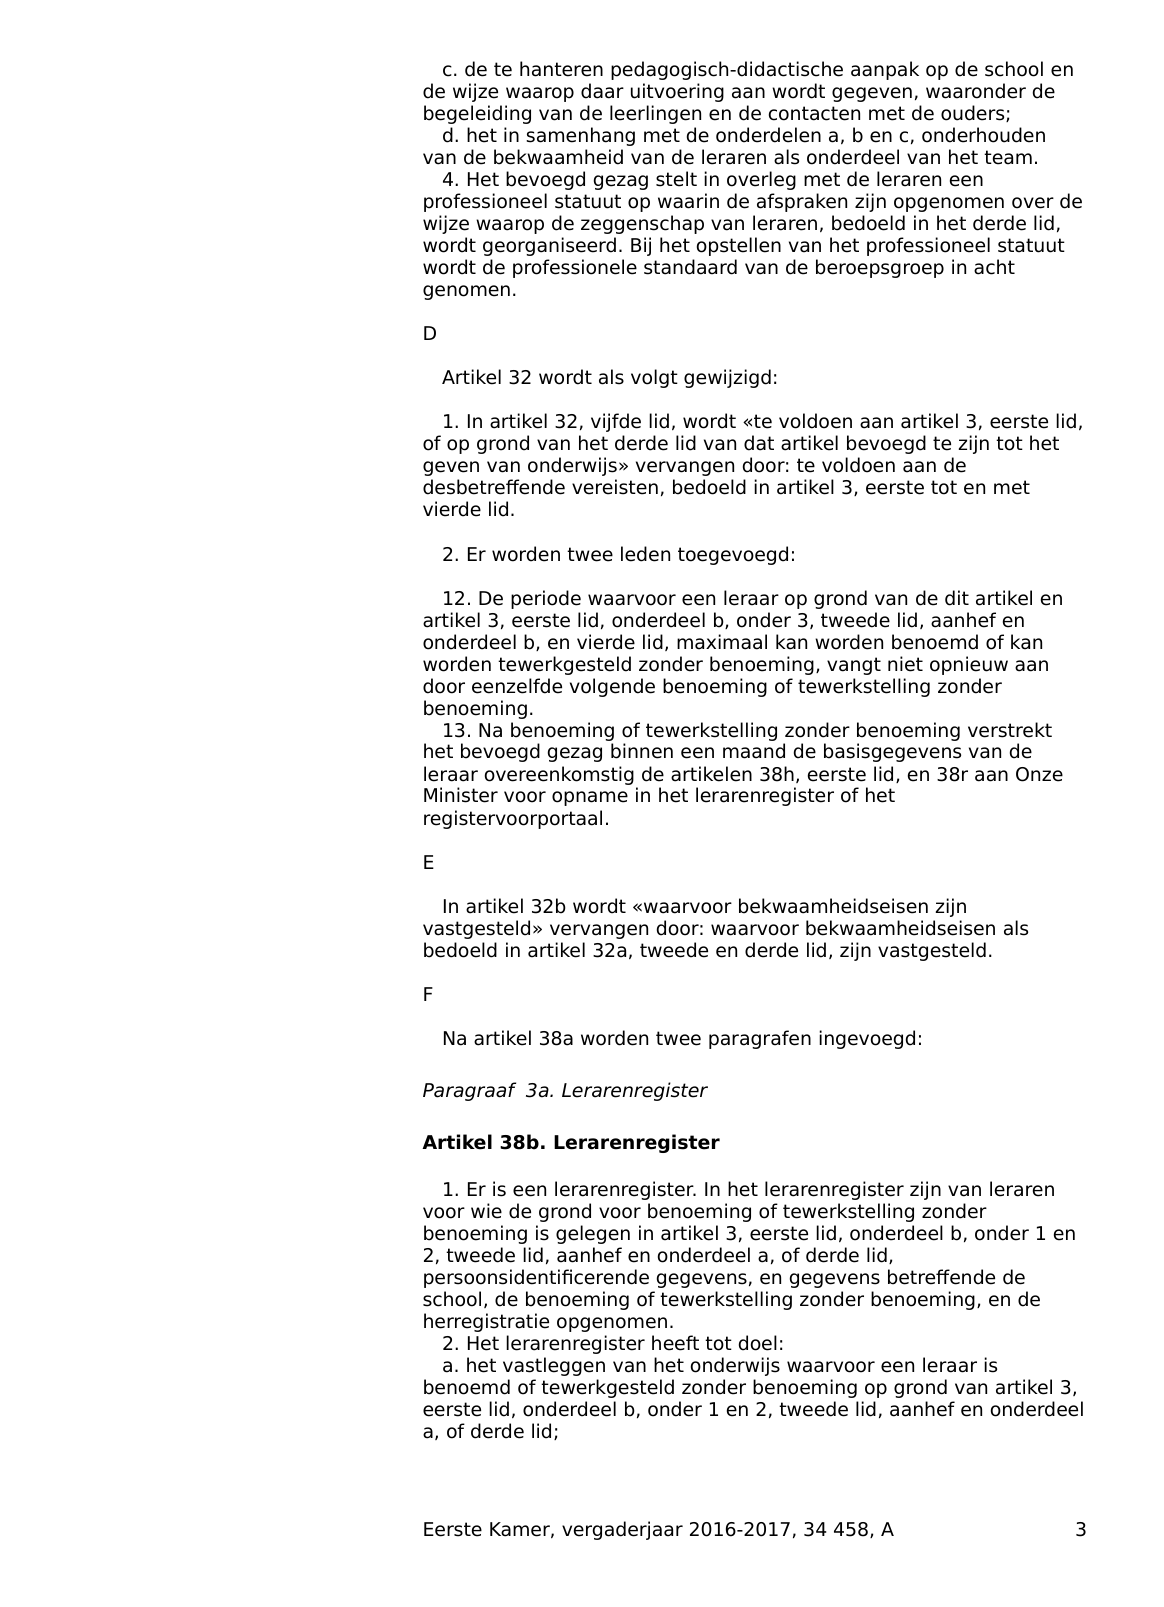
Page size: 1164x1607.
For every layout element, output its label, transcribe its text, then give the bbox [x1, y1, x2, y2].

text 2. Het lerarenregister heeft tot doel: [422, 1333, 1087, 1355]
text In artikel 32b wordt «waarvoor bekwaamheidseisen zijn vastgesteld» vervangen door: waarvoor bekwaamheidseisen als bedoeld in artikel 32a, tweede en derde lid, zijn vastgesteld. [422, 896, 1087, 962]
text 1. Er is een lerarenregister. In het lerarenregister zijn van leraren voor wie de grond voor benoeming of tewerkstelling zonder benoeming is gelegen in artikel 3, eerste lid, onderdeel b, onder 1 en 2, tweede lid, aanhef en onderdeel a, of derde lid, persoonsidentificerende gegevens, en gegevens betreffende de school, de benoeming of tewerkstelling zonder benoeming, en de herregistratie opgenomen. [422, 1179, 1087, 1333]
text E [422, 852, 1087, 873]
text 2. Er worden twee leden toegevoegd: [422, 543, 1087, 565]
text d. het in samenhang met de onderdelen a, b en c, onderhouden van de bekwaamheid van de leraren als onderdeel van het team. [422, 125, 1087, 169]
text Na artikel 38a worden twee paragrafen ingevoegd: [422, 1028, 1087, 1050]
text 13. Na benoeming of tewerkstelling zonder benoeming verstrekt het bevoegd gezag binnen een maand de basisgegevens van de leraar overeenkomstig de artikelen 38h, eerste lid, en 38r aan Onze Minister voor opname in het lerarenregister of het registervoorportaal. [422, 719, 1087, 829]
subtitle Paragraaf 3a. Lerarenregister [422, 1080, 1087, 1102]
subtitle Artikel 38b. Lerarenregister [422, 1132, 1087, 1154]
text 4. Het bevoegd gezag stelt in overleg met de leraren een professioneel statuut op waarin de afspraken zijn opgenomen over de wijze waarop de zeggenschap van leraren, bedoeld in het derde lid, wordt georganiseerd. Bij het opstellen van het professioneel statuut wordt de professionele standaard van de beroepsgroep in acht genomen. [422, 169, 1087, 301]
text F [422, 984, 1087, 1006]
text c. de te hanteren pedagogisch-didactische aanpak op de school en de wijze waarop daar uitvoering aan wordt gegeven, waaronder de begeleiding van de leerlingen en de contacten met de ouders; [422, 59, 1087, 125]
text 1. In artikel 32, vijfde lid, wordt «te voldoen aan artikel 3, eerste lid, of op grond van het derde lid van dat artikel bevoegd te zijn tot het geven van onderwijs» vervangen door: te voldoen aan de desbetreffende vereisten, bedoeld in artikel 3, eerste tot en met vierde lid. [422, 411, 1087, 521]
text a. het vastleggen van het onderwijs waarvoor een leraar is benoemd of tewerkgesteld zonder benoeming op grond van artikel 3, eerste lid, onderdeel b, onder 1 en 2, tweede lid, aanhef en onderdeel a, of derde lid; [422, 1355, 1087, 1443]
text Artikel 32 wordt als volgt gewijzigd: [422, 367, 1087, 389]
text D [422, 323, 1087, 345]
text 12. De periode waarvoor een leraar op grond van de dit artikel en artikel 3, eerste lid, onderdeel b, onder 3, tweede lid, aanhef en onderdeel b, en vierde lid, maximaal kan worden benoemd of kan worden tewerkgesteld zonder benoeming, vangt niet opnieuw aan door eenzelfde volgende benoeming of tewerkstelling zonder benoeming. [422, 588, 1087, 719]
